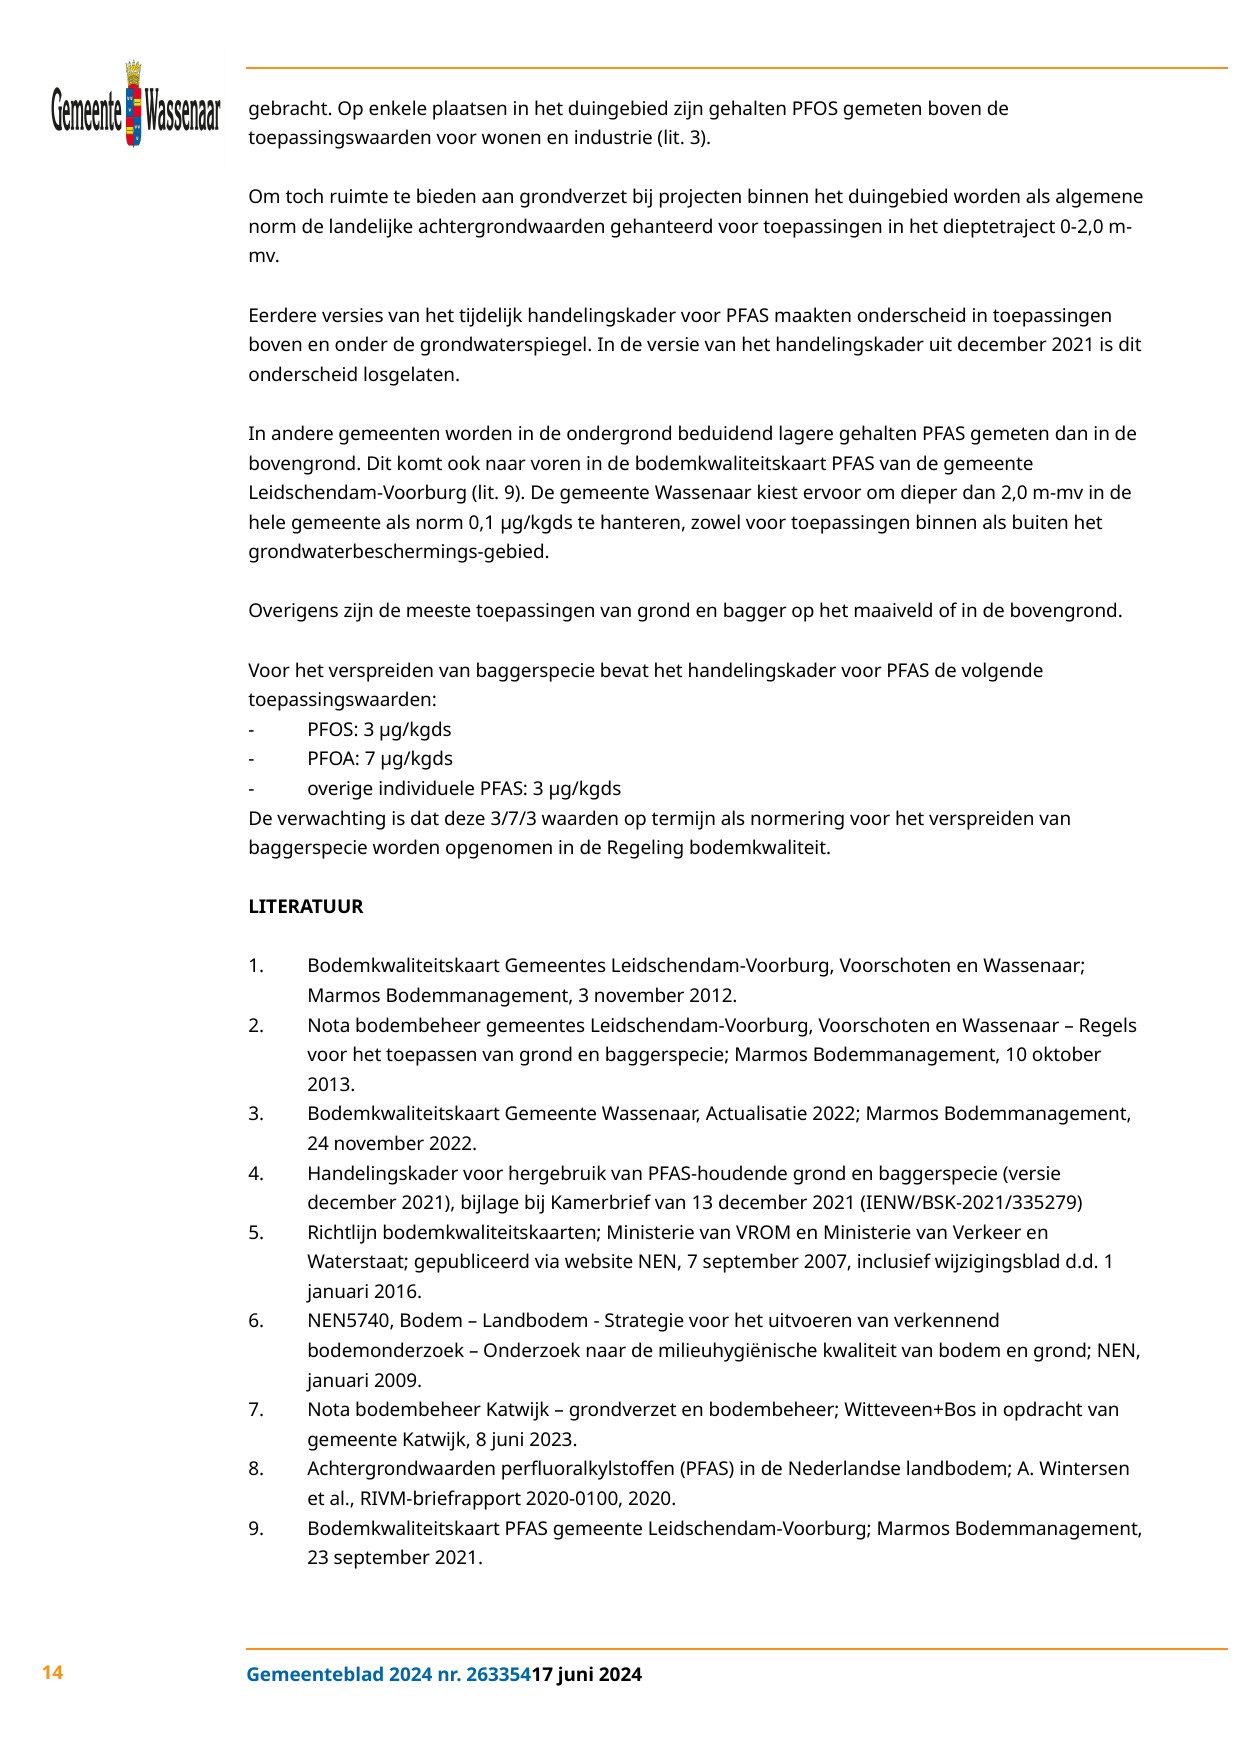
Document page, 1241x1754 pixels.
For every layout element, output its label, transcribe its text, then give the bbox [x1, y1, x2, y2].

picture [41, 47, 231, 172]
list NEN5740, Bodem – Landbodem - Strategie voor het uitvoeren van verkennend bodemonderzoek – Onderzoek naar de milieuhygiënische kwaliteit van bodem en grond; NEN, januari 2009. [248, 1308, 1152, 1393]
text Overigens zijn de meeste toepassingen van grond en bagger op het maaiveld of in de bovengrond. [248, 598, 1152, 623]
text Eerdere versies van het tijdelijk handelingskader voor PFAS maakten onderscheid in toepassingen boven en onder de grondwaterspiegel. In de versie van het handelingskader uit december 2021 is dit onderscheid losgelaten. [248, 302, 1152, 387]
list Bodemkwaliteitskaart Gemeente Wassenaar, Actualisatie 2022; Marmos Bodemmanagement, 24 november 2022. [248, 1101, 1152, 1156]
list PFOS: 3 μg/kgds [248, 716, 1152, 742]
text gebracht. Op enkele plaatsen in het duingebied zijn gehalten PFOS gemeten boven de toepassingswaarden voor wonen en industrie (lit. 3). [248, 95, 1152, 150]
list Richtlijn bodemkwaliteitskaarten; Ministerie van VROM en Ministerie van Verkeer en Waterstaat; gepubliceerd via website NEN, 7 september 2007, inclusief wijzigingsblad d.d. 1 januari 2016. [248, 1219, 1152, 1304]
list Nota bodembeheer gemeentes Leidschendam-Voorburg, Voorschoten en Wassenaar – Regels voor het toepassen van grond en baggerspecie; Marmos Bodemmanagement, 10 oktober 2013. [248, 1012, 1152, 1097]
list Bodemkwaliteitskaart Gemeentes Leidschendam-Voorburg, Voorschoten en Wassenaar; Marmos Bodemmanagement, 3 november 2012. [248, 953, 1152, 1008]
text LITERATUUR [248, 893, 1152, 919]
list Bodemkwaliteitskaart PFAS gemeente Leidschendam-Voorburg; Marmos Bodemmanagement, 23 september 2021. [248, 1515, 1152, 1570]
list Handelingskader voor hergebruik van PFAS-houdende grond en baggerspecie (versie december 2021), bijlage bij Kamerbrief van 13 december 2021 (IENW/BSK-2021/335279) [248, 1160, 1152, 1215]
text Voor het verspreiden van baggerspecie bevat het handelingskader voor PFAS de volgende toepassingswaarden: [248, 657, 1152, 712]
text In andere gemeenten worden in de ondergrond beduidend lagere gehalten PFAS gemeten dan in de bovengrond. Dit komt ook naar voren in de bodemkwaliteitskaart PFAS van de gemeente Leidschendam-Voorburg (lit. 9). De gemeente Wassenaar kiest ervoor om dieper dan 2,0 m-mv in de hele gemeente als norm 0,1 µg/kgds te hanteren, zowel voor toepassingen binnen als buiten het grondwaterbeschermings-gebied. [248, 420, 1152, 564]
list Achtergrondwaarden perfluoralkylstoffen (PFAS) in de Nederlandse landbodem; A. Wintersen et al., RIVM-briefrapport 2020-0100, 2020. [248, 1456, 1152, 1511]
text De verwachting is dat deze 3/7/3 waarden op termijn als normering voor het verspreiden van baggerspecie worden opgenomen in de Regeling bodemkwaliteit. [248, 805, 1152, 860]
list PFOA: 7 μg/kgds [248, 746, 1152, 771]
text Om toch ruimte te bieden aan grondverzet bij projecten binnen het duingebied worden als algemene norm de landelijke achtergrondwaarden gehanteerd voor toepassingen in het dieptetraject 0-2,0 m-mv. [248, 183, 1152, 268]
list Nota bodembeheer Katwijk – grondverzet en bodembeheer; Witteveen+Bos in opdracht van gemeente Katwijk, 8 juni 2023. [248, 1396, 1152, 1452]
list overige individuele PFAS: 3 μg/kgds [248, 775, 1152, 801]
